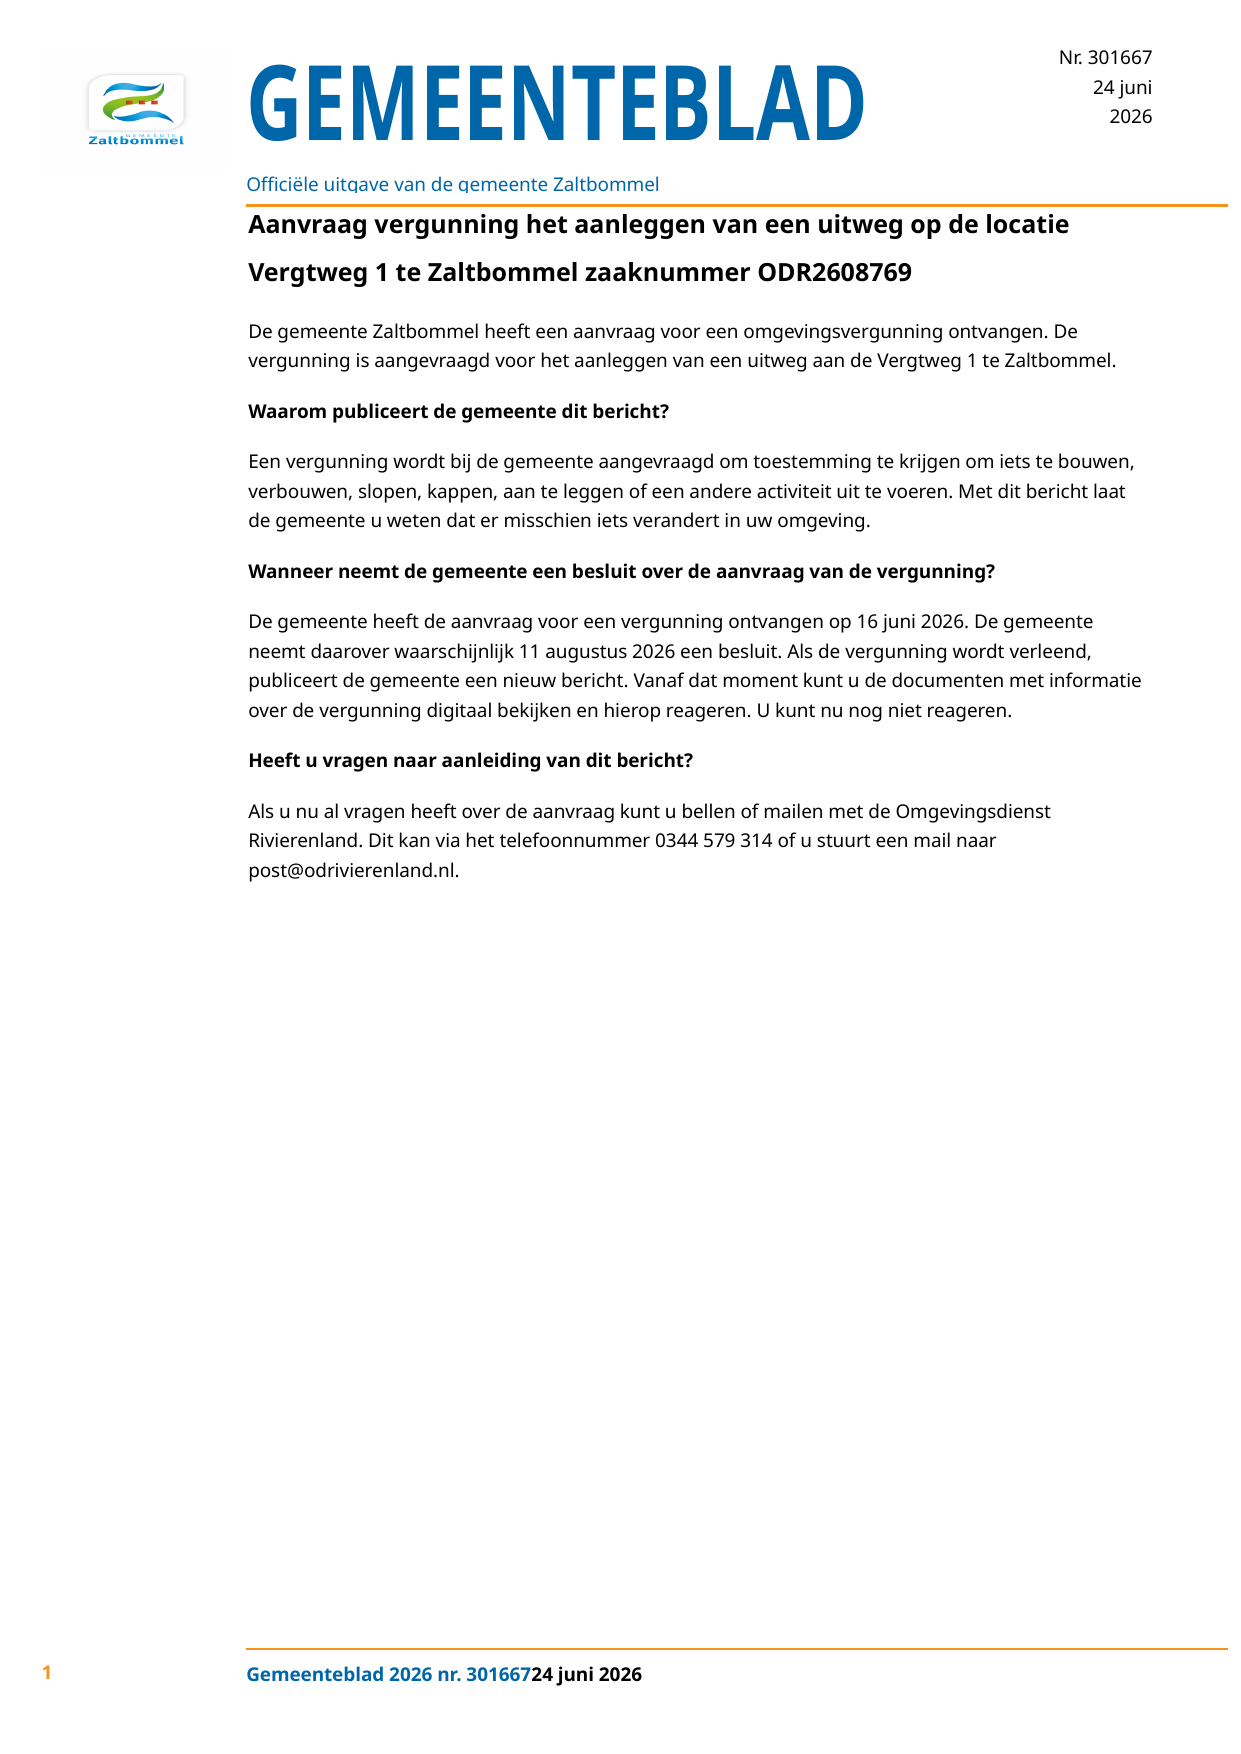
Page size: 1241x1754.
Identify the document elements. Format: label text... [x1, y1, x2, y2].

text De gemeente heeft de aanvraag voor een vergunning ontvangen op 16 juni 2026. De gemeente neemt daarover waarschijnlijk 11 augustus 2026 een besluit. Als de vergunning wordt verleend, publiceert de gemeente een nieuw bericht. Vanaf dat moment kunt u de documenten met informatie over de vergunning digitaal bekijken en hierop reageren. U kunt nu nog niet reageren. [248, 608, 1152, 723]
text Aanvraag vergunning het aanleggen van een uitweg op de locatie Vergtweg 1 te Zaltbommel zaaknummer ODR2608769 [248, 207, 1152, 288]
text Wanneer neemt de gemeente een besluit over de aanvraag van de vergunning? [248, 558, 1152, 584]
text Waarom publiceert de gemeente dit bericht? [248, 398, 1152, 424]
text De gemeente Zaltbommel heeft een aanvraag voor een omgevingsvergunning ontvangen. De vergunning is aangevraagd voor het aanleggen van een uitweg aan de Vergtweg 1 te Zaltbommel. [248, 318, 1152, 373]
text Heeft u vragen naar aanleiding van dit bericht? [248, 747, 1152, 773]
picture [41, 47, 231, 172]
text Als u nu al vragen heeft over de aanvraag kunt u bellen of mailen met de Omgevingsdienst Rivierenland. Dit kan via het telefoonnummer 0344 579 314 of u stuurt een mail naar post@odrivierenland.nl. [248, 798, 1152, 883]
text Een vergunning wordt bij de gemeente aangevraagd om toestemming te krijgen om iets te bouwen, verbouwen, slopen, kappen, aan te leggen of een andere activiteit uit te voeren. Met dit bericht laat de gemeente u weten dat er misschien iets verandert in uw omgeving. [248, 448, 1152, 533]
